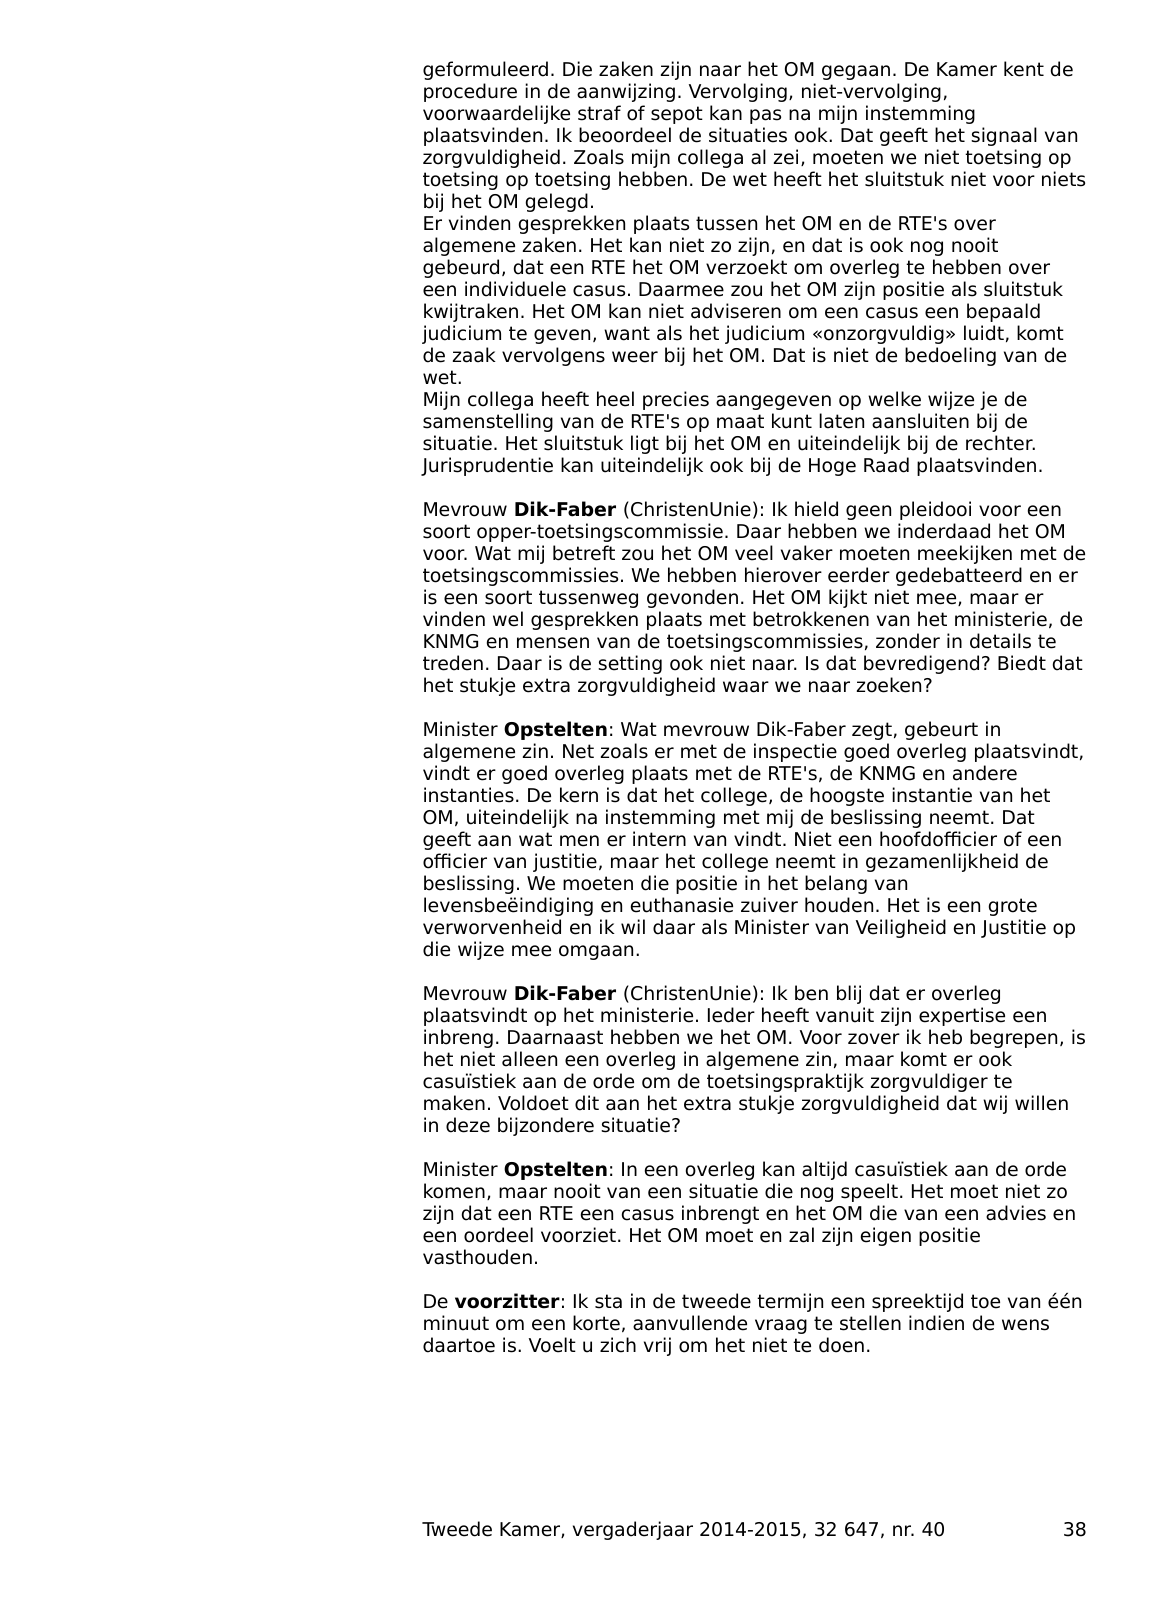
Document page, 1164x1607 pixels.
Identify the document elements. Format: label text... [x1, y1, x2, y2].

text geformuleerd. Die zaken zijn naar het OM gegaan. De Kamer kent de procedure in de aanwijzing. Vervolging, niet-vervolging, voorwaardelijke straf of sepot kan pas na mijn instemming plaatsvinden. Ik beoordeel de situaties ook. Dat geeft het signaal van zorgvuldigheid. Zoals mijn collega al zei, moeten we niet toetsing op toetsing op toetsing hebben. De wet heeft het sluitstuk niet voor niets bij het OM gelegd. [422, 59, 1087, 213]
text Mijn collega heeft heel precies aangegeven op welke wijze je de samenstelling van de RTE's op maat kunt laten aansluiten bij de situatie. Het sluitstuk ligt bij het OM en uiteindelijk bij de rechter. Jurisprudentie kan uiteindelijk ook bij de Hoge Raad plaatsvinden. [422, 389, 1087, 477]
text Mevrouw Dik-Faber (ChristenUnie): Ik hield geen pleidooi voor een soort opper-toetsingscommissie. Daar hebben we inderdaad het OM voor. Wat mij betreft zou het OM veel vaker moeten meekijken met de toetsingscommissies. We hebben hierover eerder gedebatteerd en er is een soort tussenweg gevonden. Het OM kijkt niet mee, maar er vinden wel gesprekken plaats met betrokkenen van het ministerie, de KNMG en mensen van de toetsingscommissies, zonder in details te treden. Daar is de setting ook niet naar. Is dat bevredigend? Biedt dat het stukje extra zorgvuldigheid waar we naar zoeken? [422, 499, 1087, 697]
text Er vinden gesprekken plaats tussen het OM en de RTE's over algemene zaken. Het kan niet zo zijn, en dat is ook nog nooit gebeurd, dat een RTE het OM verzoekt om overleg te hebben over een individuele casus. Daarmee zou het OM zijn positie als sluitstuk kwijtraken. Het OM kan niet adviseren om een casus een bepaald judicium te geven, want als het judicium «onzorgvuldig» luidt, komt de zaak vervolgens weer bij het OM. Dat is niet de bedoeling van de wet. [422, 213, 1087, 389]
text Minister Opstelten: In een overleg kan altijd casuïstiek aan de orde komen, maar nooit van een situatie die nog speelt. Het moet niet zo zijn dat een RTE een casus inbrengt en het OM die van een advies en een oordeel voorziet. Het OM moet en zal zijn eigen positie vasthouden. [422, 1159, 1087, 1269]
text De voorzitter: Ik sta in de tweede termijn een spreektijd toe van één minuut om een korte, aanvullende vraag te stellen indien de wens daartoe is. Voelt u zich vrij om het niet te doen. [422, 1291, 1087, 1357]
text Mevrouw Dik-Faber (ChristenUnie): Ik ben blij dat er overleg plaatsvindt op het ministerie. Ieder heeft vanuit zijn expertise een inbreng. Daarnaast hebben we het OM. Voor zover ik heb begrepen, is het niet alleen een overleg in algemene zin, maar komt er ook casuïstiek aan de orde om de toetsingspraktijk zorgvuldiger te maken. Voldoet dit aan het extra stukje zorgvuldigheid dat wij willen in deze bijzondere situatie? [422, 983, 1087, 1137]
text Minister Opstelten: Wat mevrouw Dik-Faber zegt, gebeurt in algemene zin. Net zoals er met de inspectie goed overleg plaatsvindt, vindt er goed overleg plaats met de RTE's, de KNMG en andere instanties. De kern is dat het college, de hoogste instantie van het OM, uiteindelijk na instemming met mij de beslissing neemt. Dat geeft aan wat men er intern van vindt. Niet een hoofdofficier of een officier van justitie, maar het college neemt in gezamenlijkheid de beslissing. We moeten die positie in het belang van levensbeëindiging en euthanasie zuiver houden. Het is een grote verworvenheid en ik wil daar als Minister van Veiligheid en Justitie op die wijze mee omgaan. [422, 719, 1087, 961]
